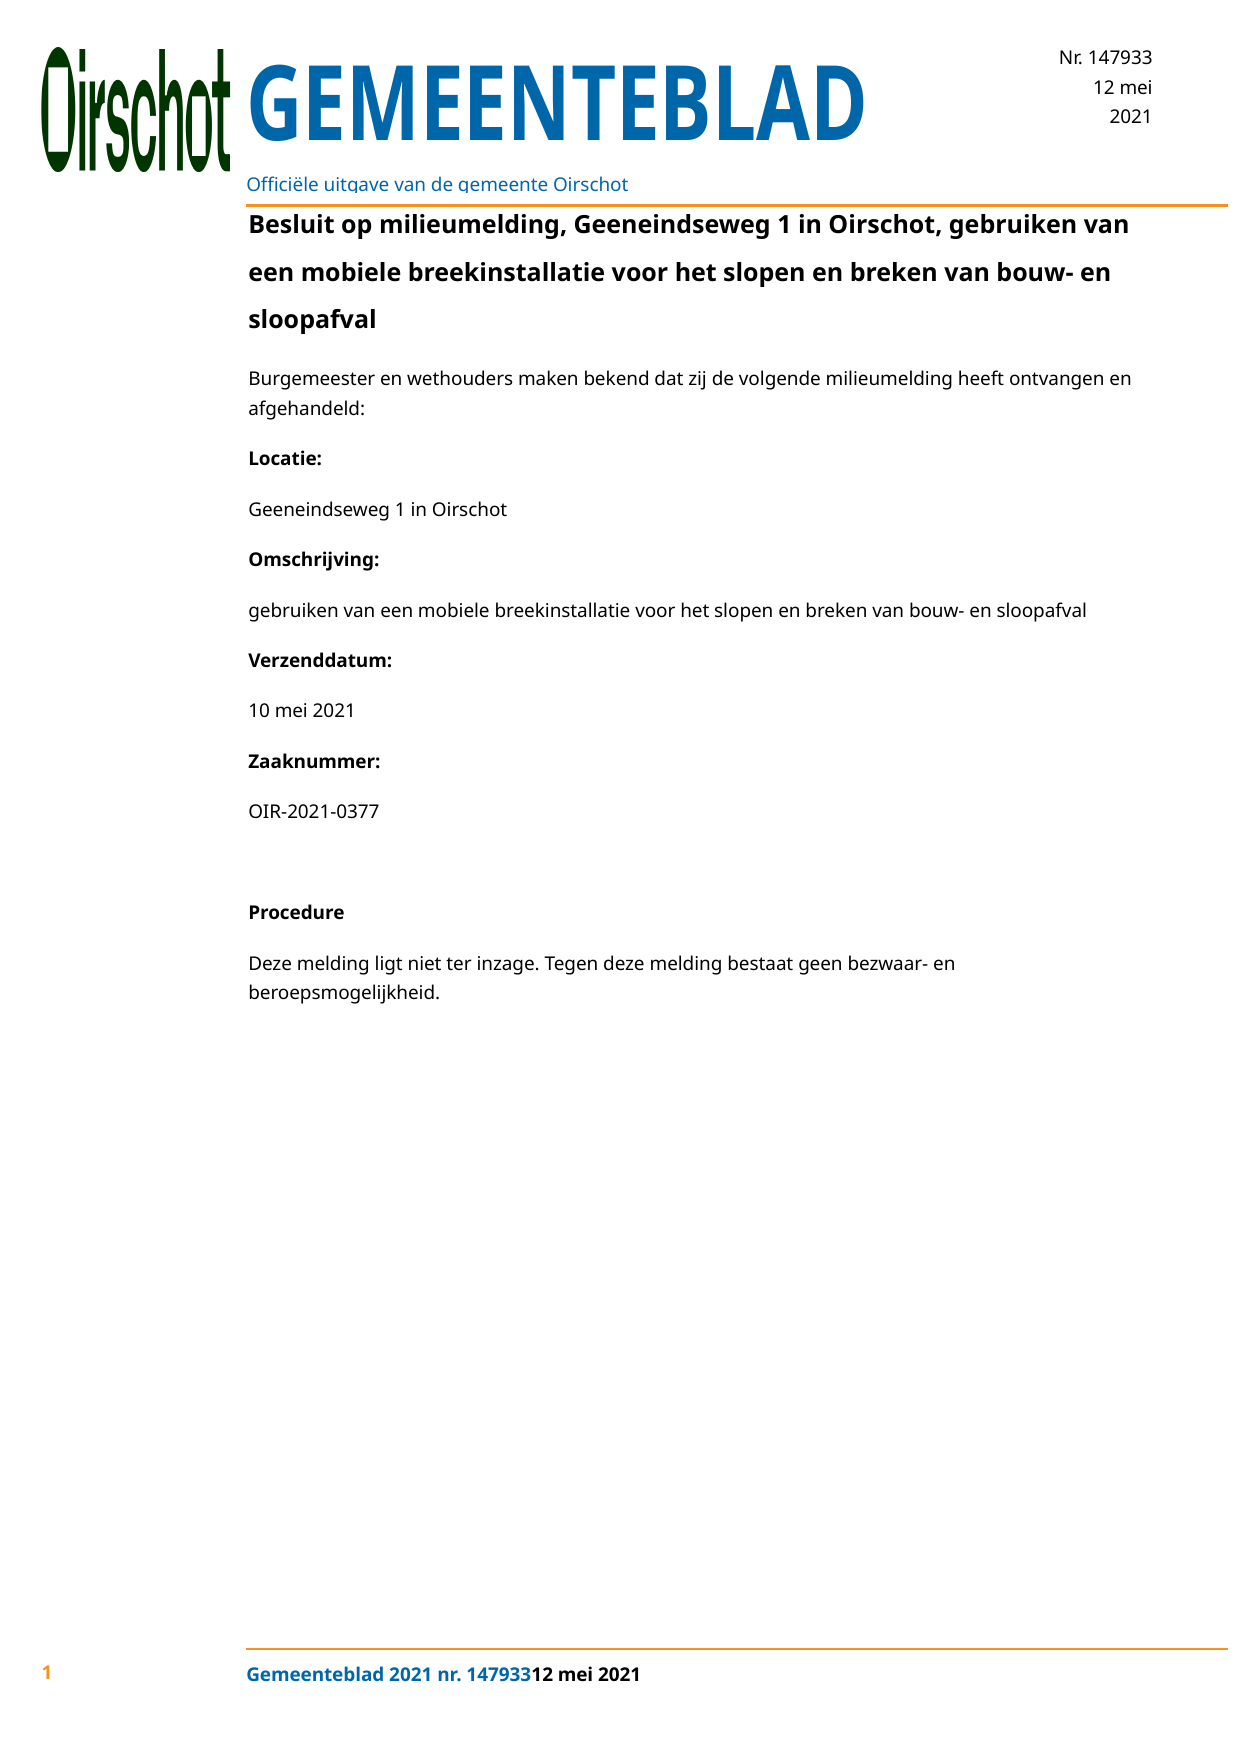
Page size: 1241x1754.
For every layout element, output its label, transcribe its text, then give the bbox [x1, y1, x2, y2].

text 10 mei 2021 [248, 698, 1152, 723]
text Verzenddatum: [248, 647, 1152, 673]
text Geeneindseweg 1 in Oirschot [248, 496, 1152, 522]
text Burgemeester en wethouders maken bekend dat zij de volgende milieumelding heeft ontvangen en afgehandeld: [248, 366, 1152, 421]
text Omschrijving: [248, 546, 1152, 572]
text gebruiken van een mobiele breekinstallatie voor het slopen en breken van bouw- en sloopafval [248, 597, 1152, 622]
text OIR-2021-0377 [248, 798, 1152, 824]
text Deze melding ligt niet ter inzage. Tegen deze melding bestaat geen bezwaar- en beroepsmogelijkheid. [248, 950, 1152, 1005]
picture [41, 47, 231, 172]
text Zaaknummer: [248, 748, 1152, 774]
text Locatie: [248, 446, 1152, 471]
text Procedure [248, 899, 1152, 925]
text Besluit op milieumelding, Geeneindseweg 1 in Oirschot, gebruiken van een mobiele breekinstallatie voor het slopen en breken van bouw- en sloopafval [248, 207, 1152, 336]
